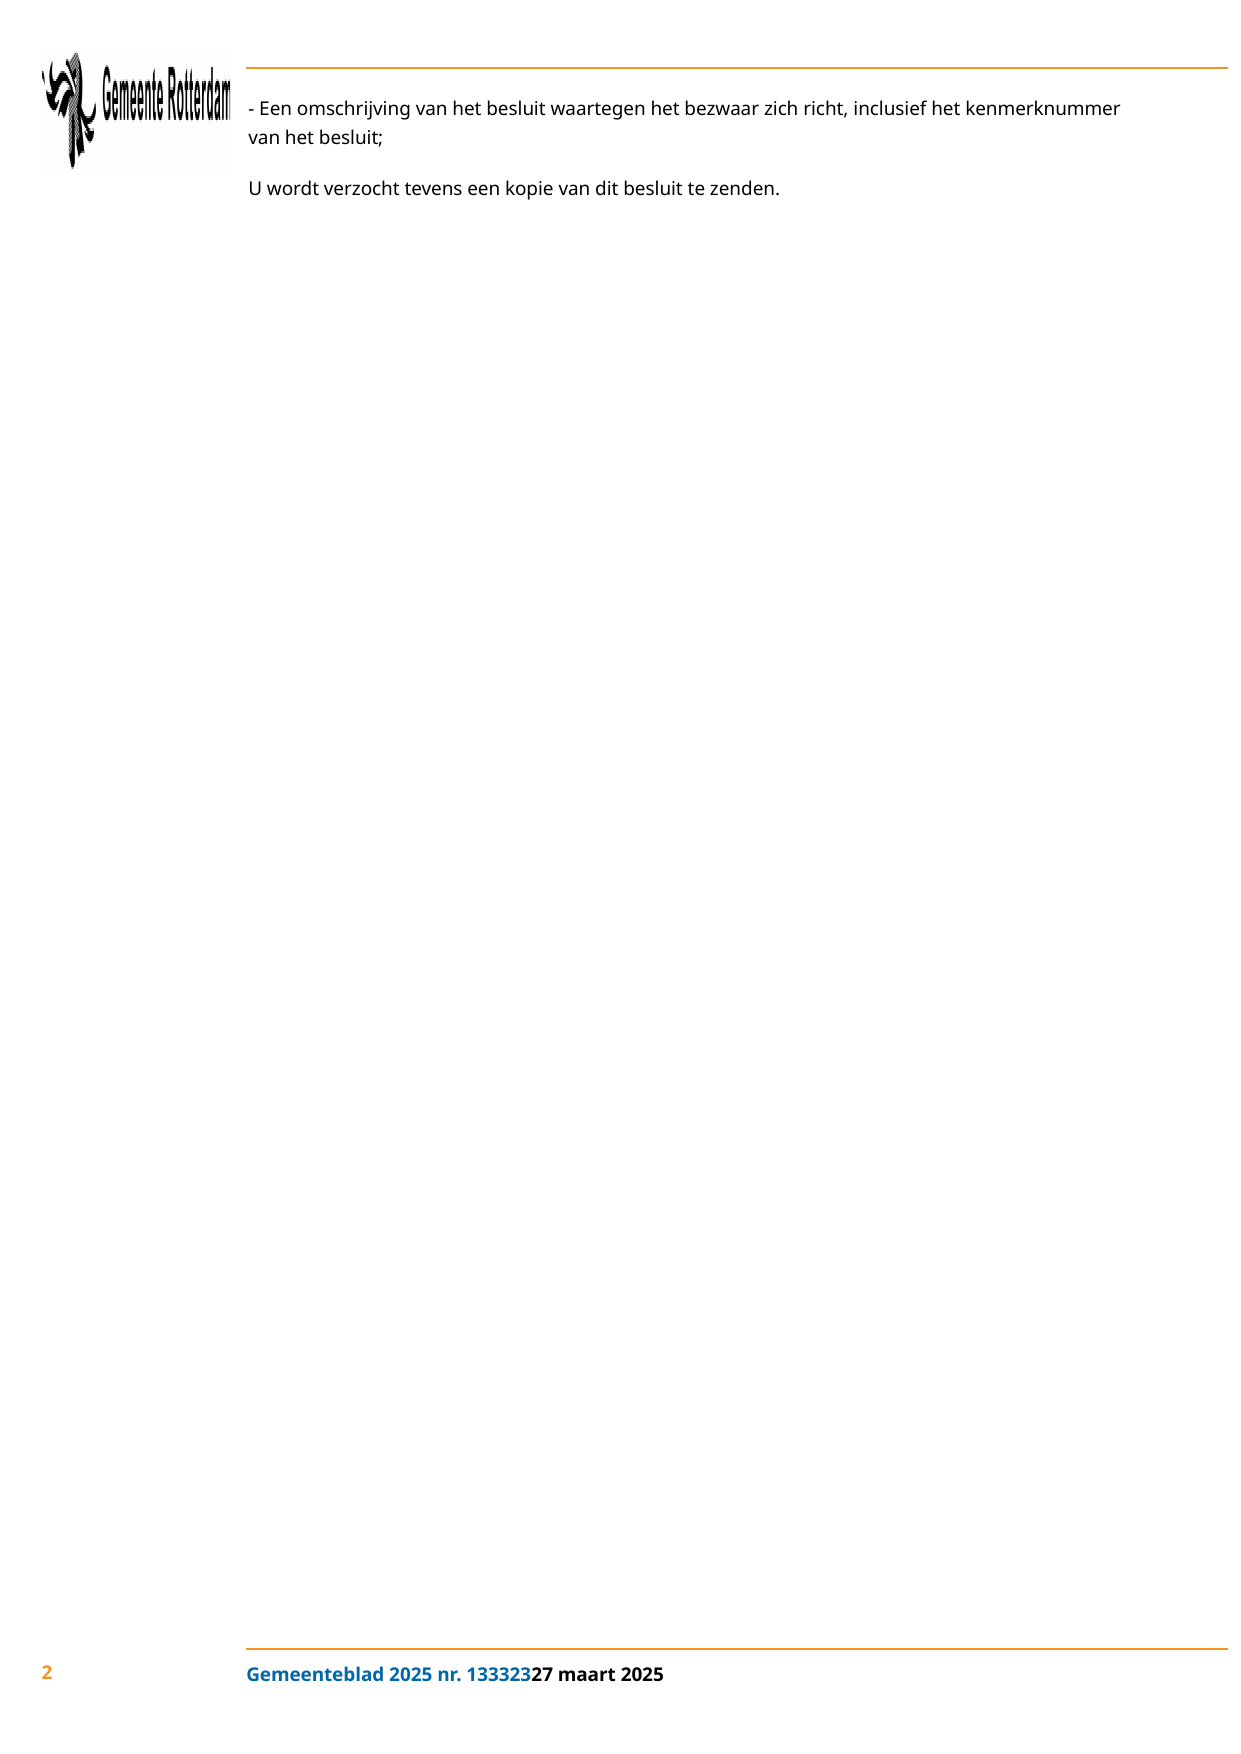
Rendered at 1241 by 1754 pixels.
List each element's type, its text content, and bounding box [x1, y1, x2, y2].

picture [41, 47, 231, 172]
text - Een omschrijving van het besluit waartegen het bezwaar zich richt, inclusief het kenmerknummer van het besluit; [248, 95, 1152, 150]
text U wordt verzocht tevens een kopie van dit besluit te zenden. [248, 175, 1152, 201]
